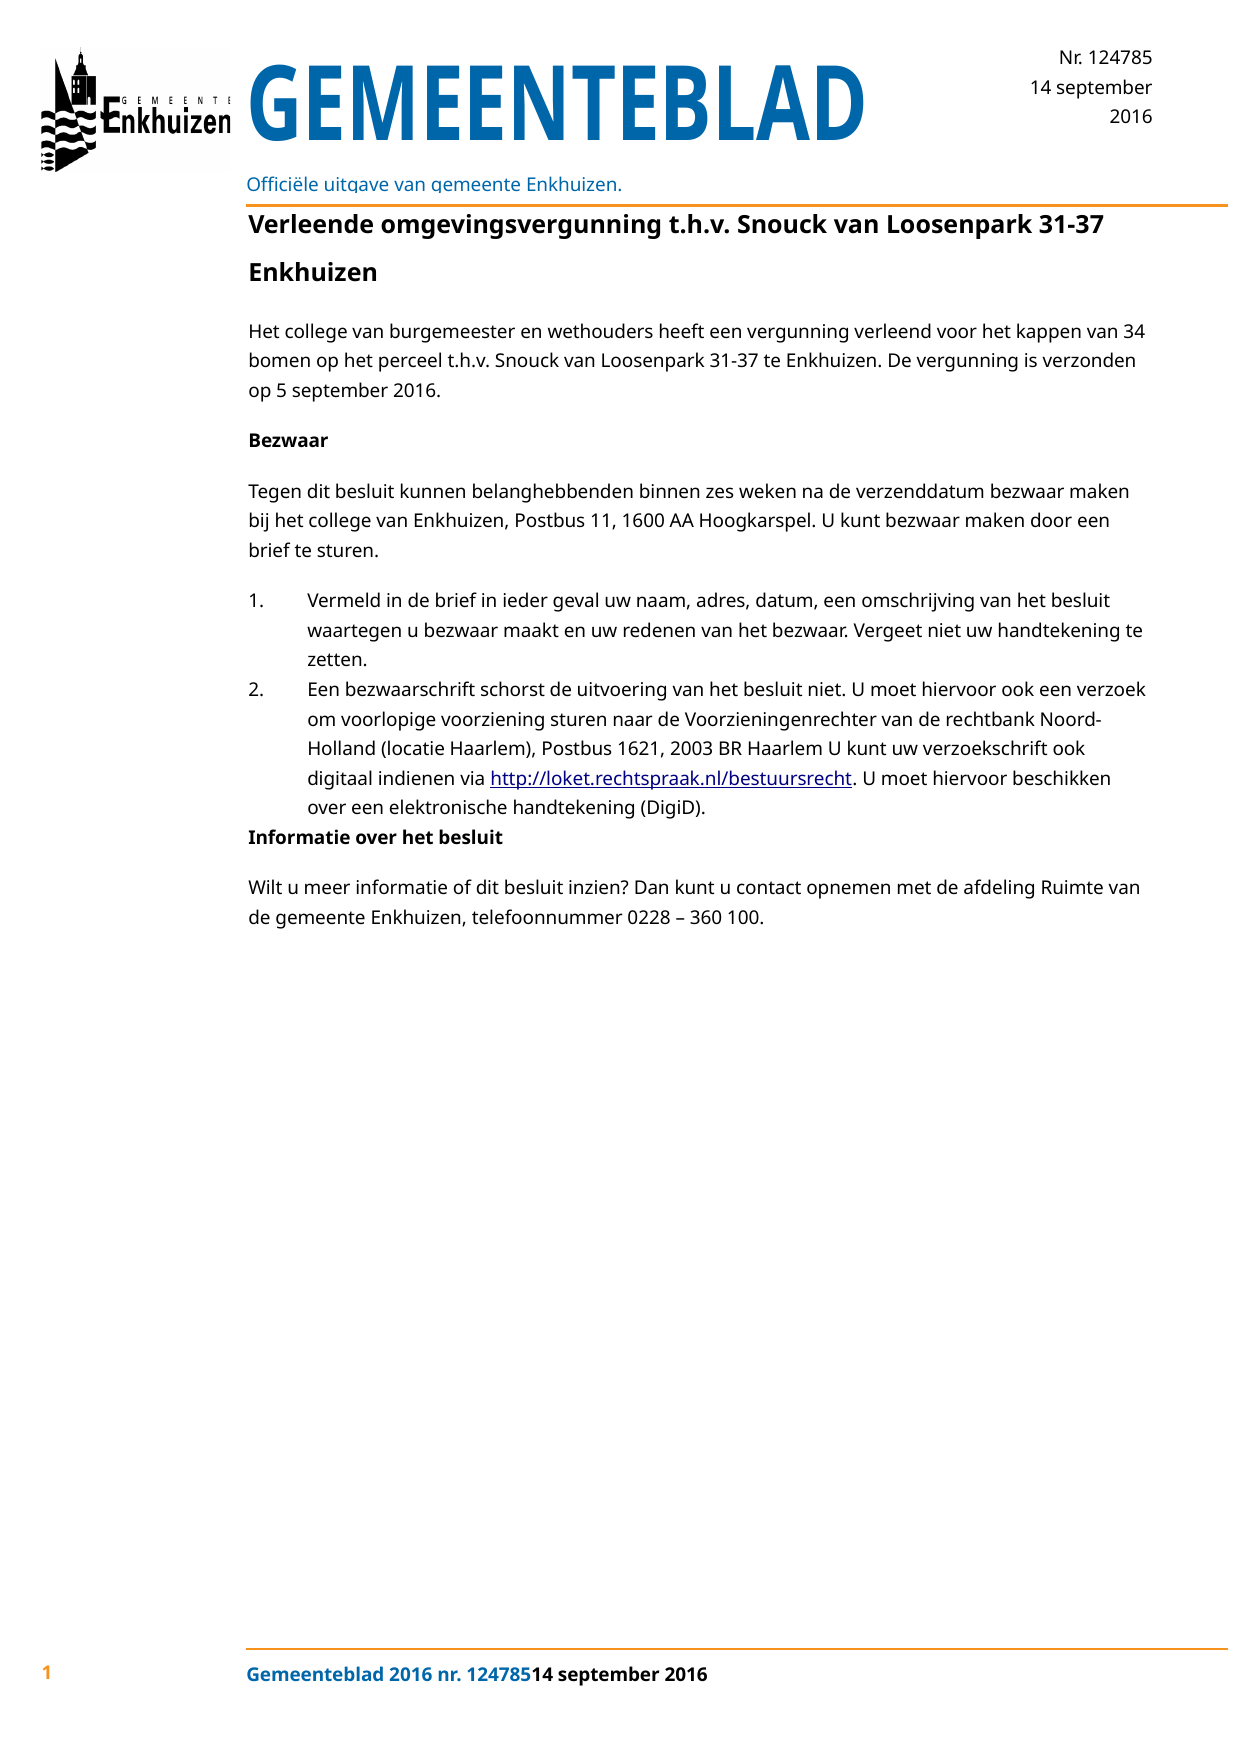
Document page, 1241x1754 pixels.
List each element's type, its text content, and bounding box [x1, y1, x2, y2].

picture [41, 47, 231, 172]
list Een bezwaarschrift schorst de uitvoering van het besluit niet. U moet hiervoor ook een verzoek om voorlopige voorziening sturen naar de Voorzieningenrechter van de rechtbank Noord-Holland (locatie Haarlem), Postbus 1621, 2003 BR Haarlem U kunt uw verzoekschrift ook digitaal indienen via http://loket.rechtspraak.nl/bestuursrecht. U moet hiervoor beschikken over een elektronische handtekening (DigiD). [248, 676, 1152, 820]
text Verleende omgevingsvergunning t.h.v. Snouck van Loosenpark 31-37 Enkhuizen [248, 207, 1152, 288]
text Het college van burgemeester en wethouders heeft een vergunning verleend voor het kappen van 34 bomen op het perceel t.h.v. Snouck van Loosenpark 31-37 te Enkhuizen. De vergunning is verzonden op 5 september 2016. [248, 318, 1152, 403]
text Bezwaar [248, 427, 1152, 453]
text Informatie over het besluit [248, 824, 1152, 850]
text Wilt u meer informatie of dit besluit inzien? Dan kunt u contact opnemen met de afdeling Ruimte van de gemeente Enkhuizen, telefoonnummer 0228 – 360 100. [248, 874, 1152, 930]
text Tegen dit besluit kunnen belanghebbenden binnen zes weken na de verzenddatum bezwaar maken bij het college van Enkhuizen, Postbus 11, 1600 AA Hoogkarspel. U kunt bezwaar maken door een brief te sturen. [248, 478, 1152, 563]
list Vermeld in de brief in ieder geval uw naam, adres, datum, een omschrijving van het besluit waartegen u bezwaar maakt en uw redenen van het bezwaar. Vergeet niet uw handtekening te zetten. [248, 587, 1152, 672]
